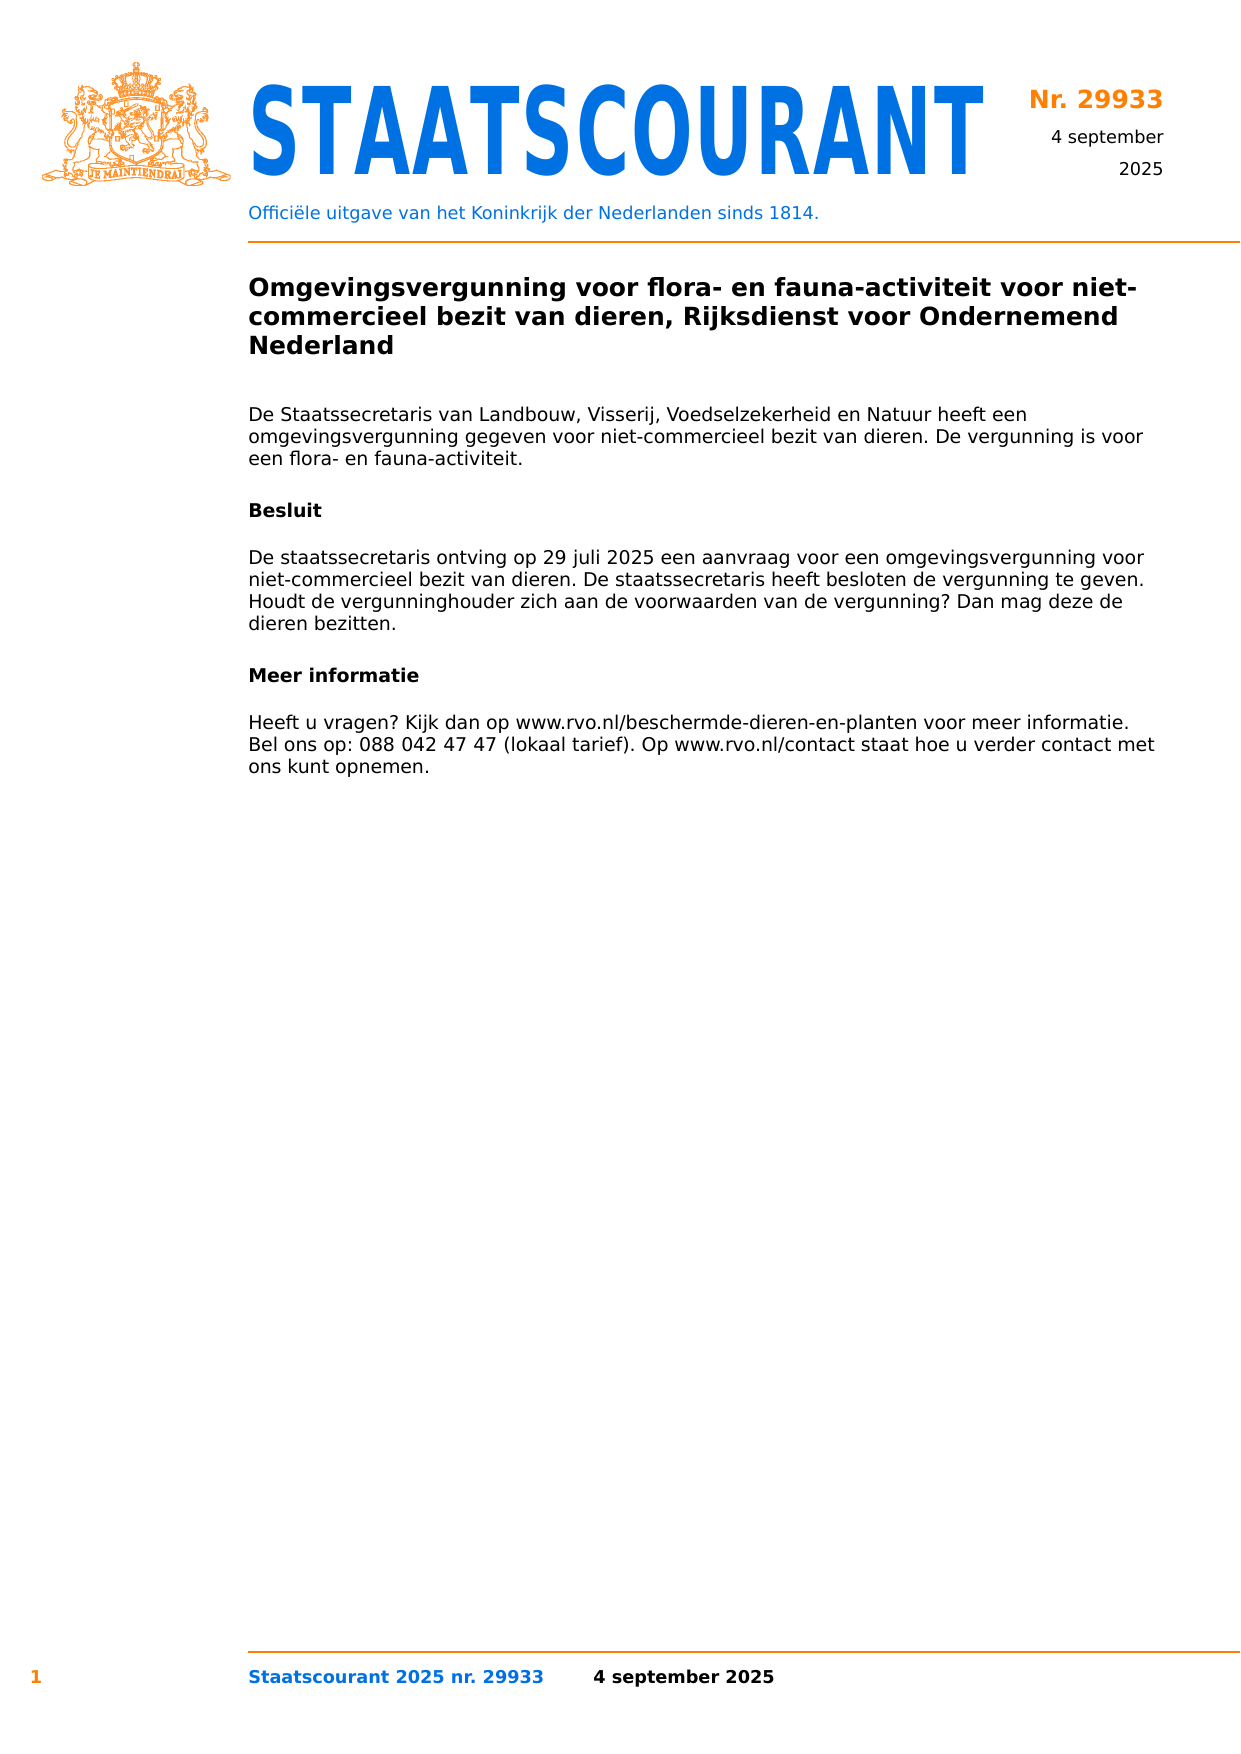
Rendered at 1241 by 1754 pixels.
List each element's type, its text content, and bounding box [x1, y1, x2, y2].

table_cell 4 september [998, 121, 1240, 153]
table_header STAATSCOURANT [248, 62, 998, 203]
table_header Nr. 29933 [998, 62, 1240, 121]
table_cell 2025 [998, 153, 1240, 203]
subtitle Meer informatie [248, 665, 1163, 687]
picture [41, 62, 231, 186]
subtitle Omgevingsvergunning voor flora- en fauna-activiteit voor niet-commercieel bezit van dieren, Rijksdienst voor Ondernemend Nederland [248, 273, 1163, 361]
text De Staatssecretaris van Landbouw, Visserij, Voedselzekerheid en Natuur heeft een omgevingsvergunning gegeven voor niet-commercieel bezit van dieren. De vergunning is voor een flora- en fauna-activiteit. [248, 404, 1163, 470]
text De staatssecretaris ontving op 29 juli 2025 een aanvraag voor een omgevingsvergunning voor niet-commercieel bezit van dieren. De staatssecretaris heeft besloten de vergunning te geven. Houdt de vergunninghouder zich aan de voorwaarden van de vergunning? Dan mag deze de dieren bezitten. [248, 547, 1163, 635]
table_cell Officiële uitgave van het Koninkrijk der Nederlanden sinds 1814. [248, 203, 1240, 241]
text Heeft u vragen? Kijk dan op www.rvo.nl/beschermde-dieren-en-planten voor meer informatie. Bel ons op: 088 042 47 47 (lokaal tarief). Op www.rvo.nl/contact staat hoe u verder contact met ons kunt opnemen. [248, 712, 1163, 778]
subtitle Besluit [248, 500, 1163, 522]
table_header [25, 62, 248, 241]
